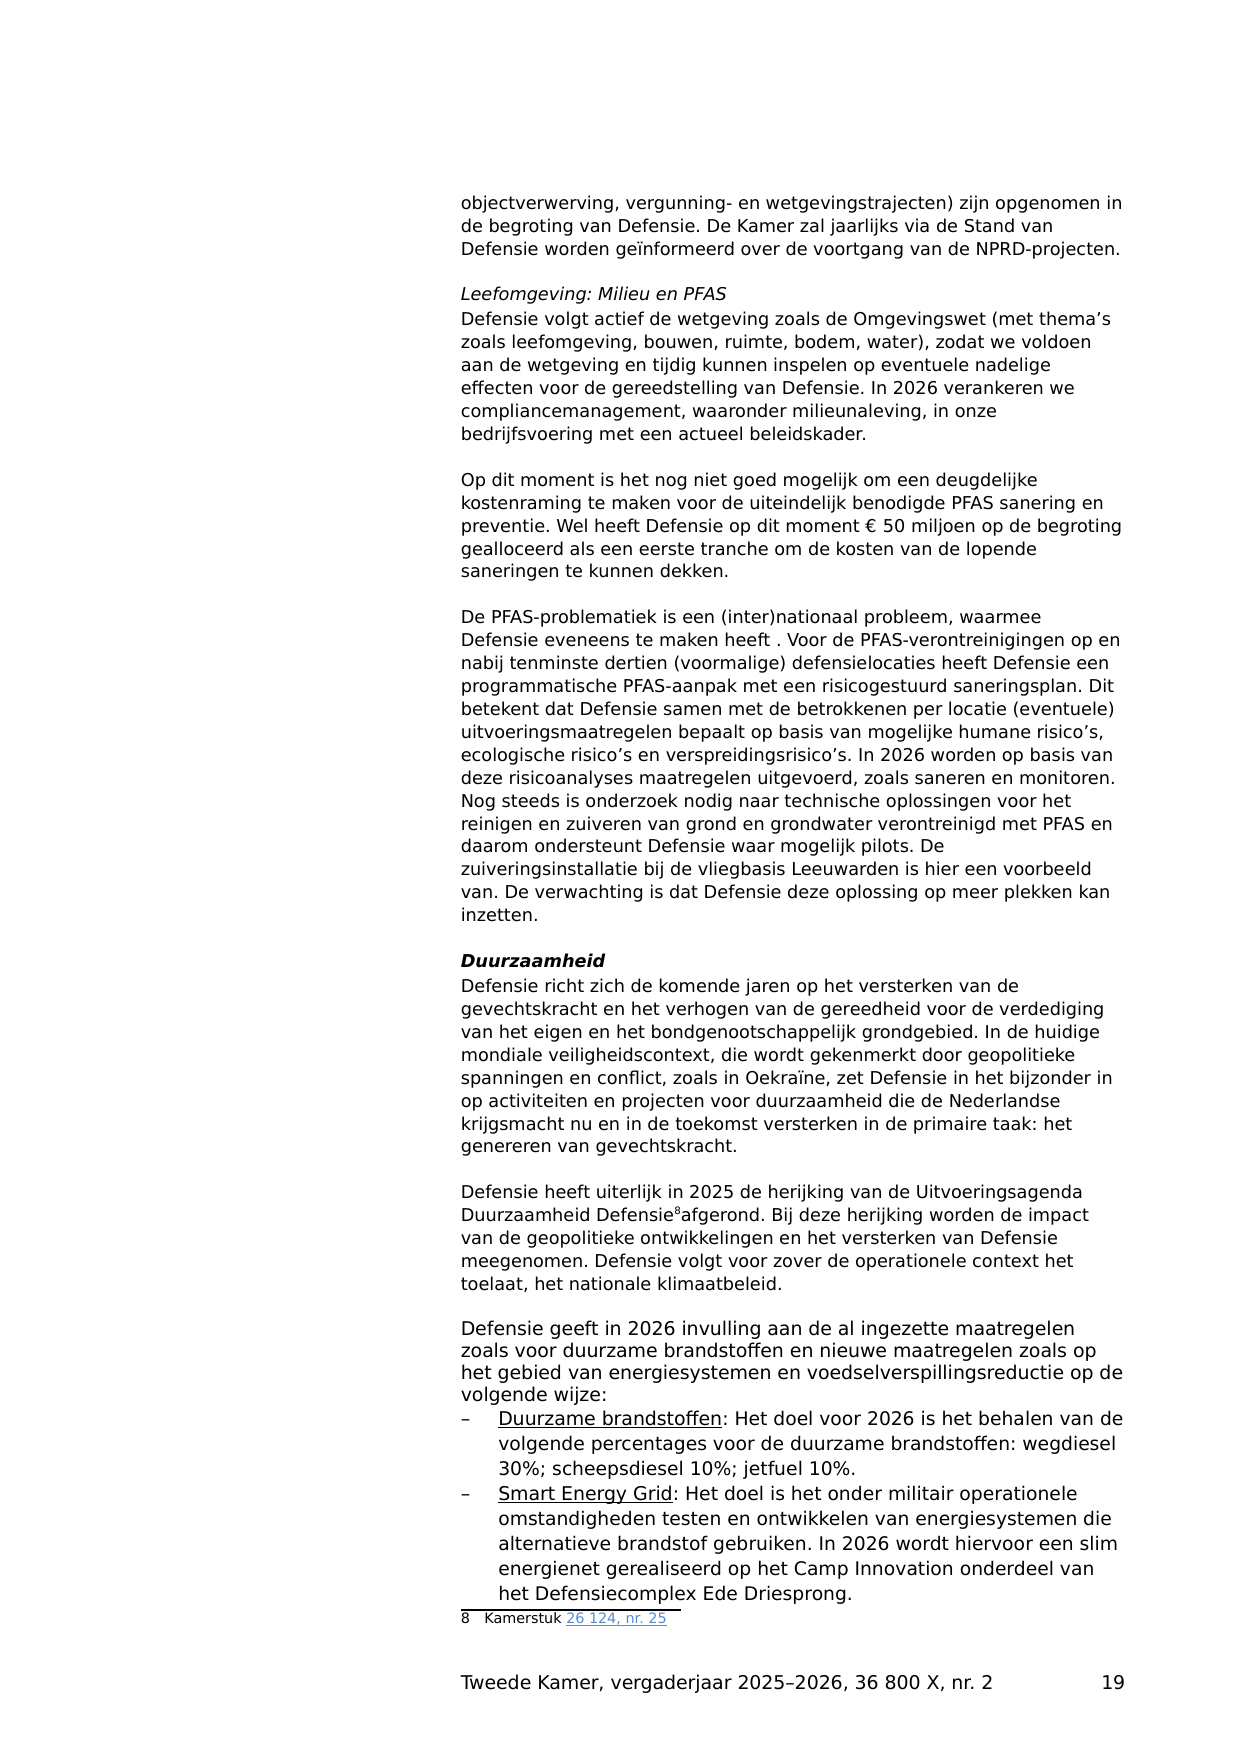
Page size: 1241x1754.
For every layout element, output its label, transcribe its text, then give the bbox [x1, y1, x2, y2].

text Op dit moment is het nog niet goed mogelijk om een deugdelijke kostenraming te maken voor de uiteindelijk benodigde PFAS sanering en preventie. Wel heeft Defensie op dit moment € 50 miljoen op de begroting gealloceerd als een eerste tranche om de kosten van de lopende saneringen te kunnen dekken. [461, 468, 1125, 582]
text Defensie volgt actief de wetgeving zoals de Omgevingswet (met thema’s zoals leefomgeving, bouwen, ruimte, bodem, water), zodat we voldoen aan de wetgeving en tijdig kunnen inspelen op eventuele nadelige effecten voor de gereedstelling van Defensie. In 2026 verankeren we compliancemanagement, waaronder milieunaleving, in onze bedrijfsvoering met een actueel beleidskader. [461, 307, 1125, 445]
text Defensie heeft uiterlijk in 2025 de herijking van de Uitvoeringsagenda Duurzaamheid Defensieafgerond. Bij deze herijking worden de impact van de geopolitieke ontwikkelingen en het versterken van Defensie meegenomen. Defensie volgt voor zover de operationele context het toelaat, het nationale klimaatbeleid. [461, 1180, 1125, 1295]
text __Kamerstuk 26 124, nr. 25 [461, 1610, 1125, 1627]
text Defensie geeft in 2026 invulling aan de al ingezette maatregelen zoals voor duurzame brandstoffen en nieuwe maatregelen zoals op het gebied van energiesystemen en voedselverspillingsreductie op de volgende wijze: [461, 1318, 1125, 1406]
text objectverwerving, vergunning- en wetgevingstrajecten) zijn opgenomen in de begroting van Defensie. De Kamer zal jaarlijks via de Stand van Defensie worden geïnformeerd over de voortgang van de NPRD-projecten. [461, 191, 1125, 259]
list Duurzame brandstoffen: Het doel voor 2026 is het behalen van de volgende percentages voor de duurzame brandstoffen: wegdiesel 30%; scheepsdiesel 10%; jetfuel 10%. [461, 1406, 1125, 1481]
text De PFAS-problematiek is een (inter)nationaal probleem, waarmee Defensie eveneens te maken heeft . Voor de PFAS-verontreinigingen op en nabĳ tenminste dertien (voormalige) defensielocaties heeft Defensie een programmatische PFAS-aanpak met een risicogestuurd saneringsplan. Dit betekent dat Defensie samen met de betrokkenen per locatie (eventuele) uitvoeringsmaatregelen bepaalt op basis van mogelijke humane risico’s, ecologische risico’s en verspreidingsrisico’s. In 2026 worden op basis van deze risicoanalyses maatregelen uitgevoerd, zoals saneren en monitoren. Nog steeds is onderzoek nodig naar technische oplossingen voor het reinigen en zuiveren van grond en grondwater verontreinigd met PFAS en daarom ondersteunt Defensie waar mogelijk pilots. De zuiveringsinstallatie bij de vliegbasis Leeuwarden is hier een voorbeeld van. De verwachting is dat Defensie deze oplossing op meer plekken kan inzetten. [461, 605, 1125, 926]
text Duurzaamheid [461, 949, 1125, 972]
text Defensie richt zich de komende jaren op het versterken van de gevechtskracht en het verhogen van de gereedheid voor de verdediging van het eigen en het bondgenootschappelijk grondgebied. In de huidige mondiale veiligheidscontext, die wordt gekenmerkt door geopolitieke spanningen en conflict, zoals in Oekraïne, zet Defensie in het bijzonder in op activiteiten en projecten voor duurzaamheid die de Nederlandse krijgsmacht nu en in de toekomst versterken in de primaire taak: het genereren van gevechtskracht. [461, 974, 1125, 1157]
list Smart Energy Grid: Het doel is het onder militair operationele omstandigheden testen en ontwikkelen van energiesystemen die alternatieve brandstof gebruiken. In 2026 wordt hiervoor een slim energienet gerealiseerd op het Camp Innovation onderdeel van het Defensiecomplex Ede Driesprong. [461, 1481, 1125, 1606]
text Leefomgeving: Milieu en PFAS [461, 282, 1125, 305]
